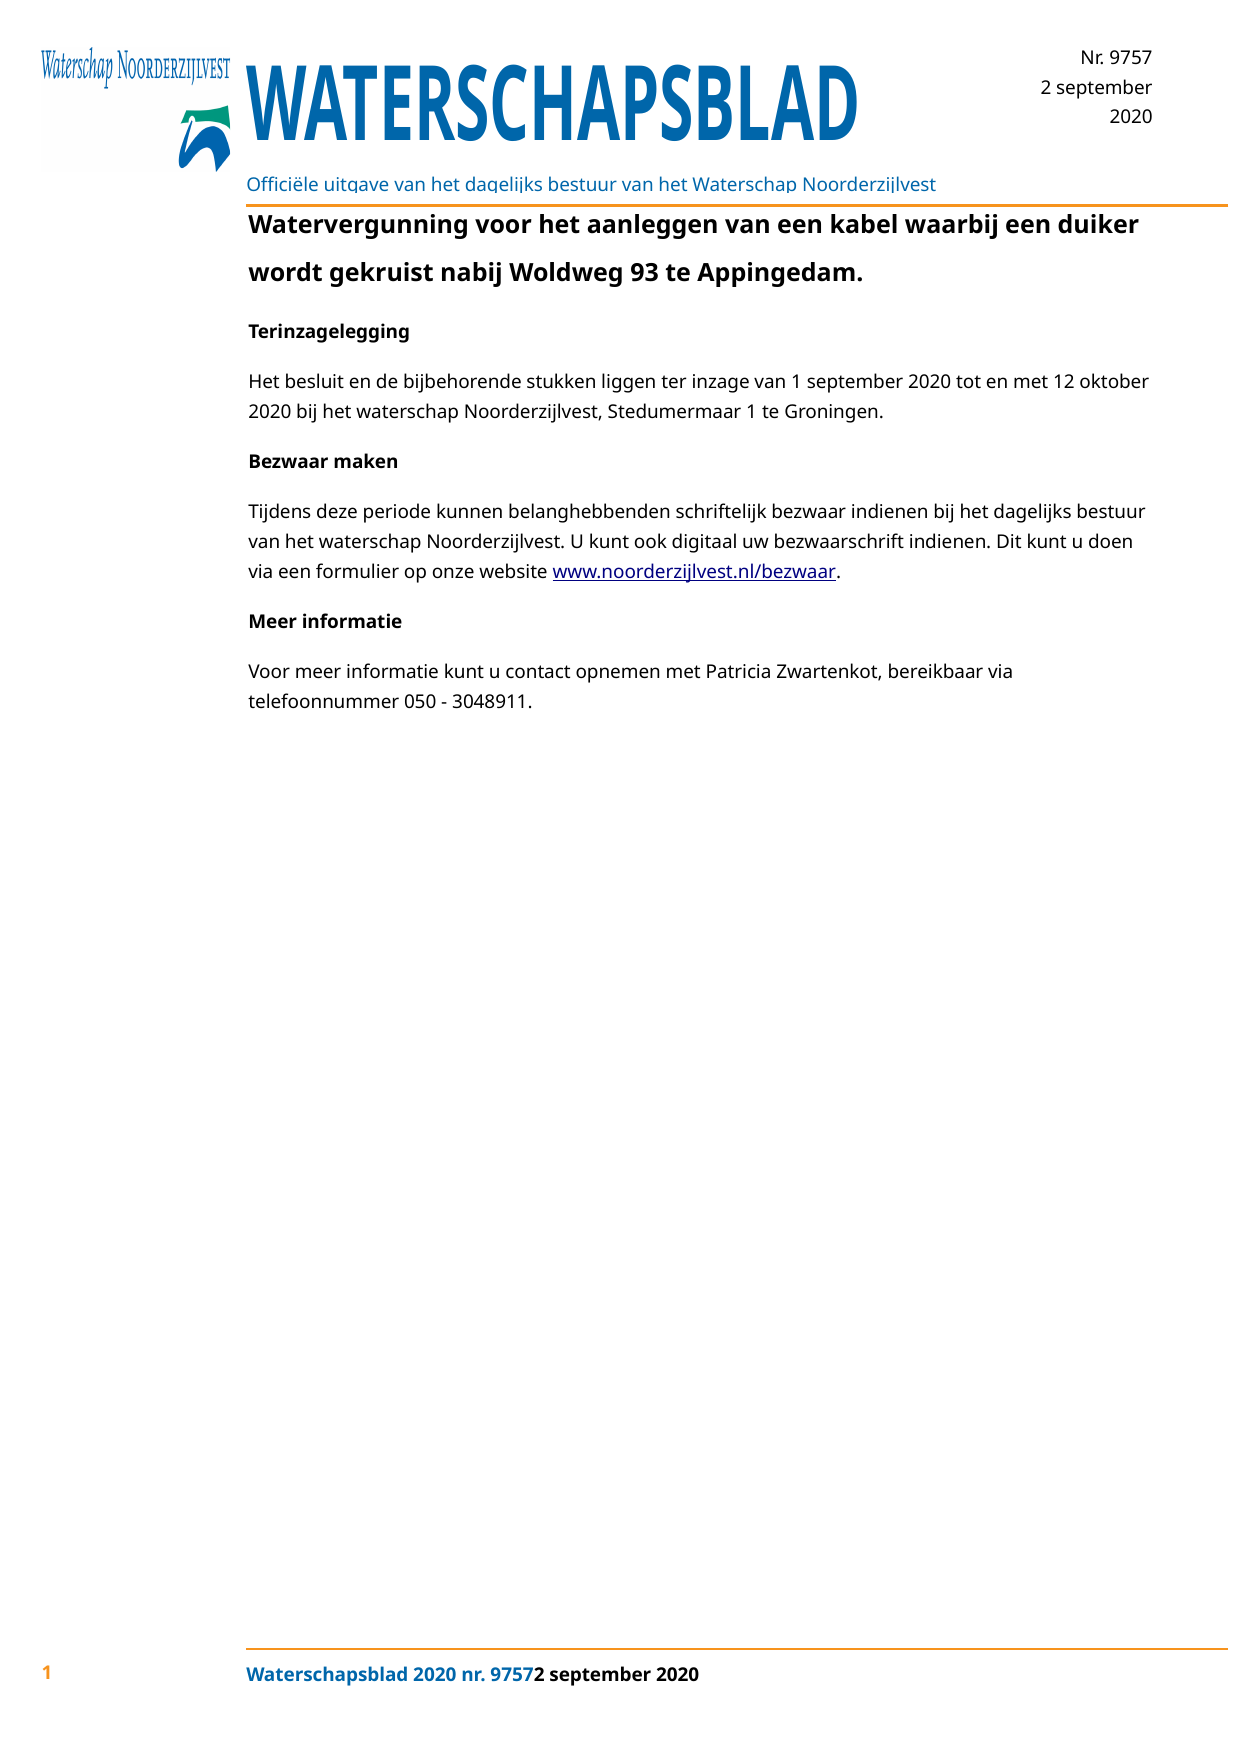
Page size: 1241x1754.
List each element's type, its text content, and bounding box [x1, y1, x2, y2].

text Voor meer informatie kunt u contact opnemen met Patricia Zwartenkot, bereikbaar via telefoonnummer 050 - 3048911. [248, 659, 1152, 714]
text Meer informatie [248, 608, 1152, 634]
text Bezwaar maken [248, 448, 1152, 474]
picture [41, 47, 231, 172]
text Terinzagelegging [248, 318, 1152, 344]
text Tijdens deze periode kunnen belanghebbenden schriftelijk bezwaar indienen bij het dagelijks bestuur van het waterschap Noorderzijlvest. U kunt ook digitaal uw bezwaarschrift indienen. Dit kunt u doen via een formulier op onze website www.noorderzijlvest.nl/bezwaar. [248, 499, 1152, 584]
text Het besluit en de bijbehorende stukken liggen ter inzage van 1 september 2020 tot en met 12 oktober 2020 bij het waterschap Noorderzijlvest, Stedumermaar 1 te Groningen. [248, 368, 1152, 424]
text Watervergunning voor het aanleggen van een kabel waarbij een duiker wordt gekruist nabij Woldweg 93 te Appingedam. [248, 207, 1152, 288]
